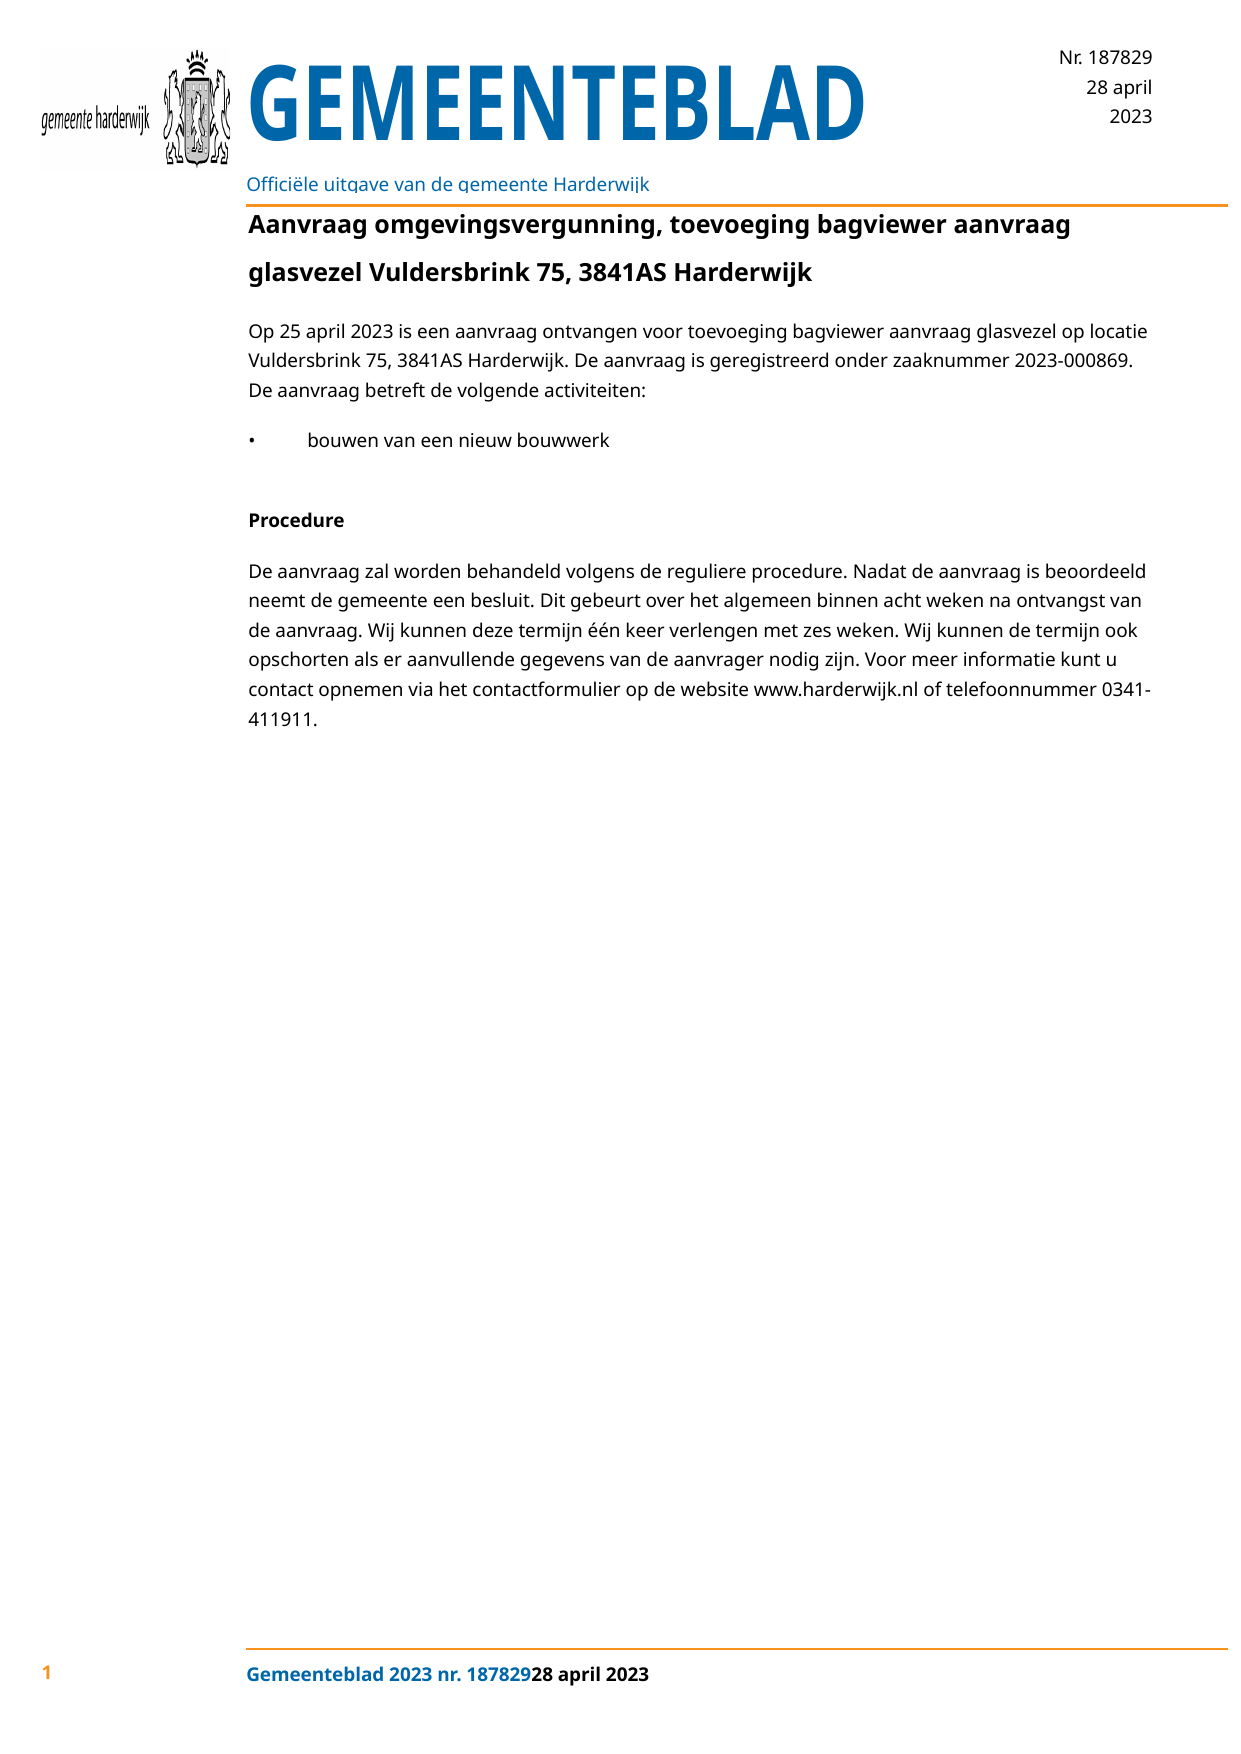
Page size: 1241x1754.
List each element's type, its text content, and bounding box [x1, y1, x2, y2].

text De aanvraag zal worden behandeld volgens de reguliere procedure. Nadat de aanvraag is beoordeeld neemt de gemeente een besluit. Dit gebeurt over het algemeen binnen acht weken na ontvangst van de aanvraag. Wij kunnen deze termijn één keer verlengen met zes weken. Wij kunnen de termijn ook opschorten als er aanvullende gegevens van de aanvrager nodig zijn. Voor meer informatie kunt u contact opnemen via het contactformulier op de website www.harderwijk.nl of telefoonnummer 0341-411911. [248, 558, 1152, 732]
text Op 25 april 2023 is een aanvraag ontvangen voor toevoeging bagviewer aanvraag glasvezel op locatie Vuldersbrink 75, 3841AS Harderwijk. De aanvraag is geregistreerd onder zaaknummer 2023-000869. De aanvraag betreft de volgende activiteiten: [248, 318, 1152, 403]
text Aanvraag omgevingsvergunning, toevoeging bagviewer aanvraag glasvezel Vuldersbrink 75, 3841AS Harderwijk [248, 207, 1152, 288]
picture [41, 47, 231, 172]
list bouwen van een nieuw bouwwerk [248, 427, 1152, 453]
text Procedure [248, 507, 1152, 533]
